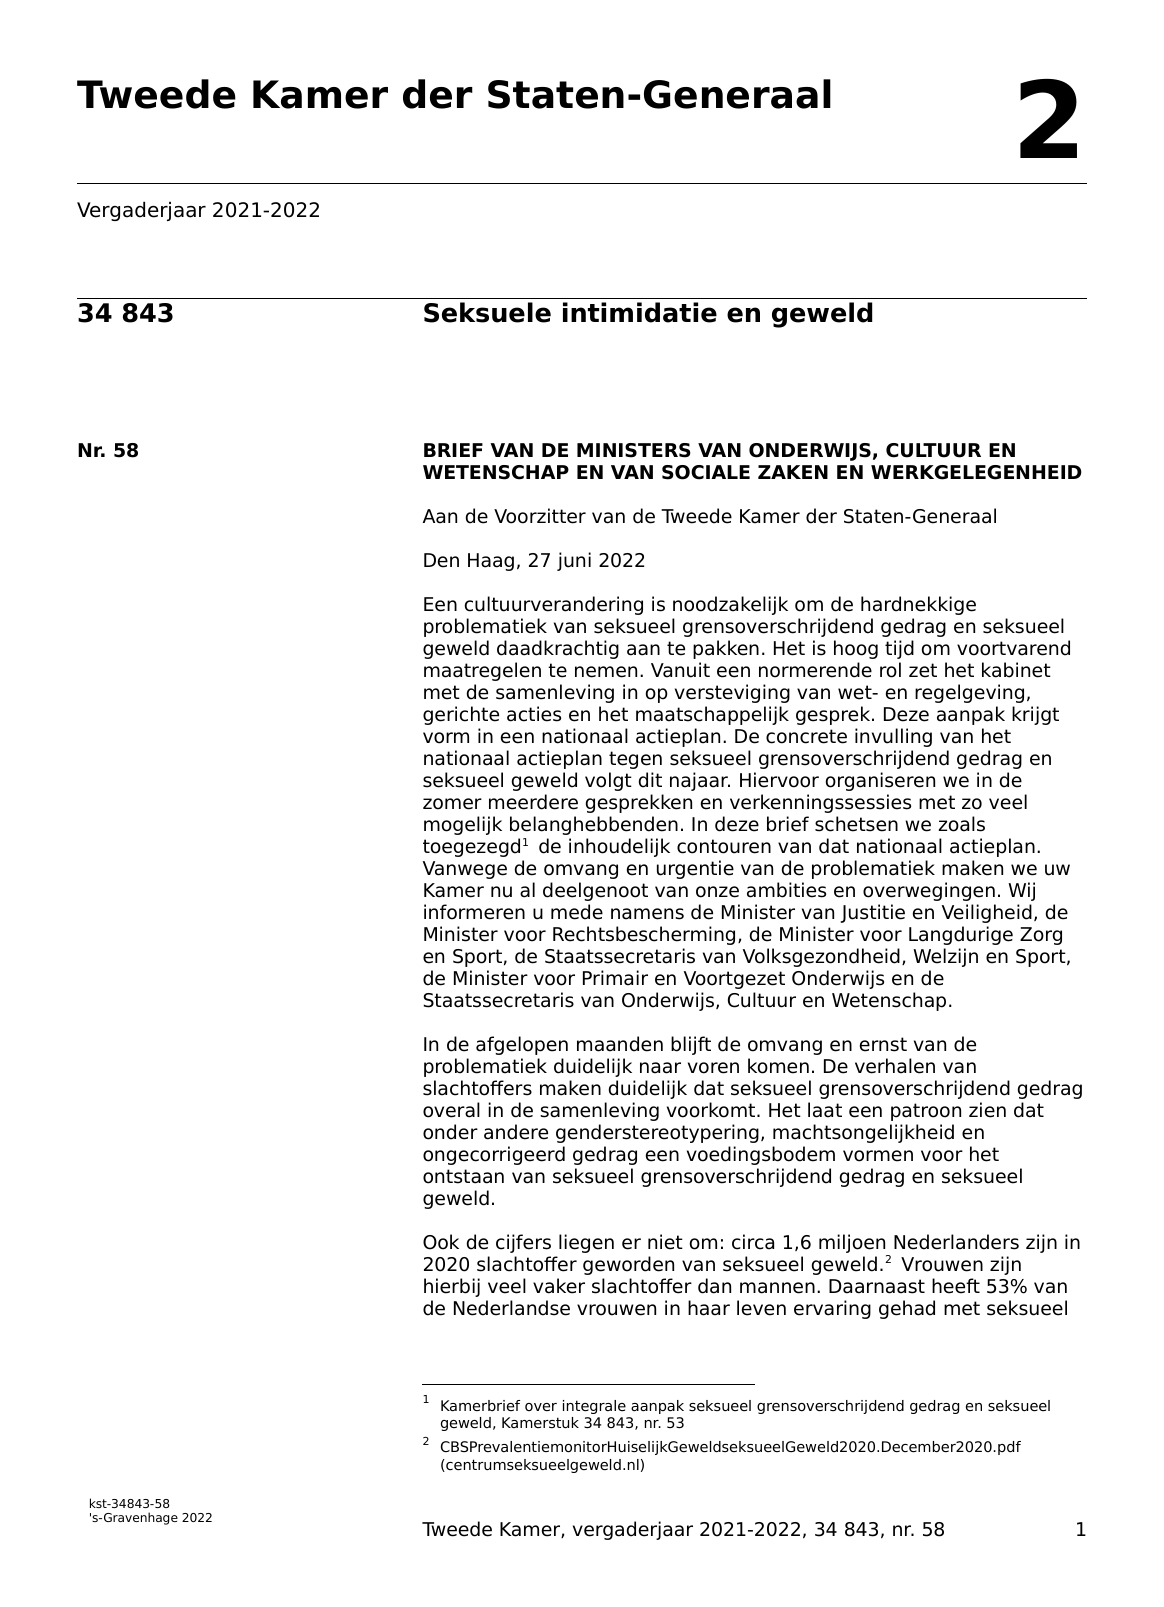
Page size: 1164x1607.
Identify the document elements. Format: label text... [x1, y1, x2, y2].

text 's-Gravenhage 2022 [88, 1511, 323, 1525]
table_header Tweede Kamer der Staten-Generaal [77, 59, 886, 183]
text CBSPrevalentiemonitorHuiselijkGeweldseksueelGeweld2020.December2020.pdf (centrumseksueelgeweld.nl) [422, 1435, 1087, 1474]
text Een cultuurverandering is noodzakelijk om de hardnekkige problematiek van seksueel grensoverschrijdend gedrag en seksueel geweld daadkrachtig aan te pakken. Het is hoog tijd om voortvarend maatregelen te nemen. Vanuit een normerende rol zet het kabinet met de samenleving in op versteviging van wet- en regelgeving, gerichte acties en het maatschappelijk gesprek. Deze aanpak krijgt vorm in een nationaal actieplan. De concrete invulling van het nationaal actieplan tegen seksueel grensoverschrijdend gedrag en seksueel geweld volgt dit najaar. Hiervoor organiseren we in de zomer meerdere gesprekken en verkenningssessies met zo veel mogelijk belanghebbenden. In deze brief schetsen we zoals toegezegd de inhoudelijk contouren van dat nationaal actieplan. Vanwege de omvang en urgentie van de problematiek maken we uw Kamer nu al deelgenoot van onze ambities en overwegingen. Wij informeren u mede namens de Minister van Justitie en Veiligheid, de Minister voor Rechtsbescherming, de Minister voor Langdurige Zorg en Sport, de Staatssecretaris van Volksgezondheid, Welzijn en Sport, de Minister voor Primair en Voortgezet Onderwijs en de Staatssecretaris van Onderwijs, Cultuur en Wetenschap. [422, 594, 1087, 1012]
subtitle Nr. 58 BRIEF VAN DE MINISTERS VAN ONDERWIJS, CULTUUR EN WETENSCHAP EN VAN SOCIALE ZAKEN EN WERKGELEGENHEID [77, 440, 1087, 484]
table_cell Vergaderjaar 2021-2022 [77, 184, 1087, 298]
text Ook de cijfers liegen er niet om: circa 1,6 miljoen Nederlanders zijn in 2020 slachtoffer geworden van seksueel geweld. Vrouwen zijn hierbij veel vaker slachtoffer dan mannen. Daarnaast heeft 53% van de Nederlandse vrouwen in haar leven ervaring gehad met seksueel [422, 1232, 1087, 1320]
text Aan de Voorzitter van de Tweede Kamer der Staten-Generaal [422, 506, 1087, 528]
text Den Haag, 27 juni 2022 [422, 550, 1087, 572]
text kst-34843-58 [88, 1497, 323, 1511]
subtitle 34 843 Seksuele intimidatie en geweld [77, 299, 1087, 329]
text Kamerbrief over integrale aanpak seksueel grensoverschrijdend gedrag en seksueel geweld, Kamerstuk 34 843, nr. 53 [422, 1393, 1087, 1432]
text In de afgelopen maanden blijft de omvang en ernst van de problematiek duidelijk naar voren komen. De verhalen van slachtoffers maken duidelijk dat seksueel grensoverschrijdend gedrag overal in de samenleving voorkomt. Het laat een patroon zien dat onder andere genderstereotypering, machtsongelijkheid en ongecorrigeerd gedrag een voedingsbodem vormen voor het ontstaan van seksueel grensoverschrijdend gedrag en seksueel geweld. [422, 1034, 1087, 1210]
table_header 2 [886, 59, 1087, 183]
